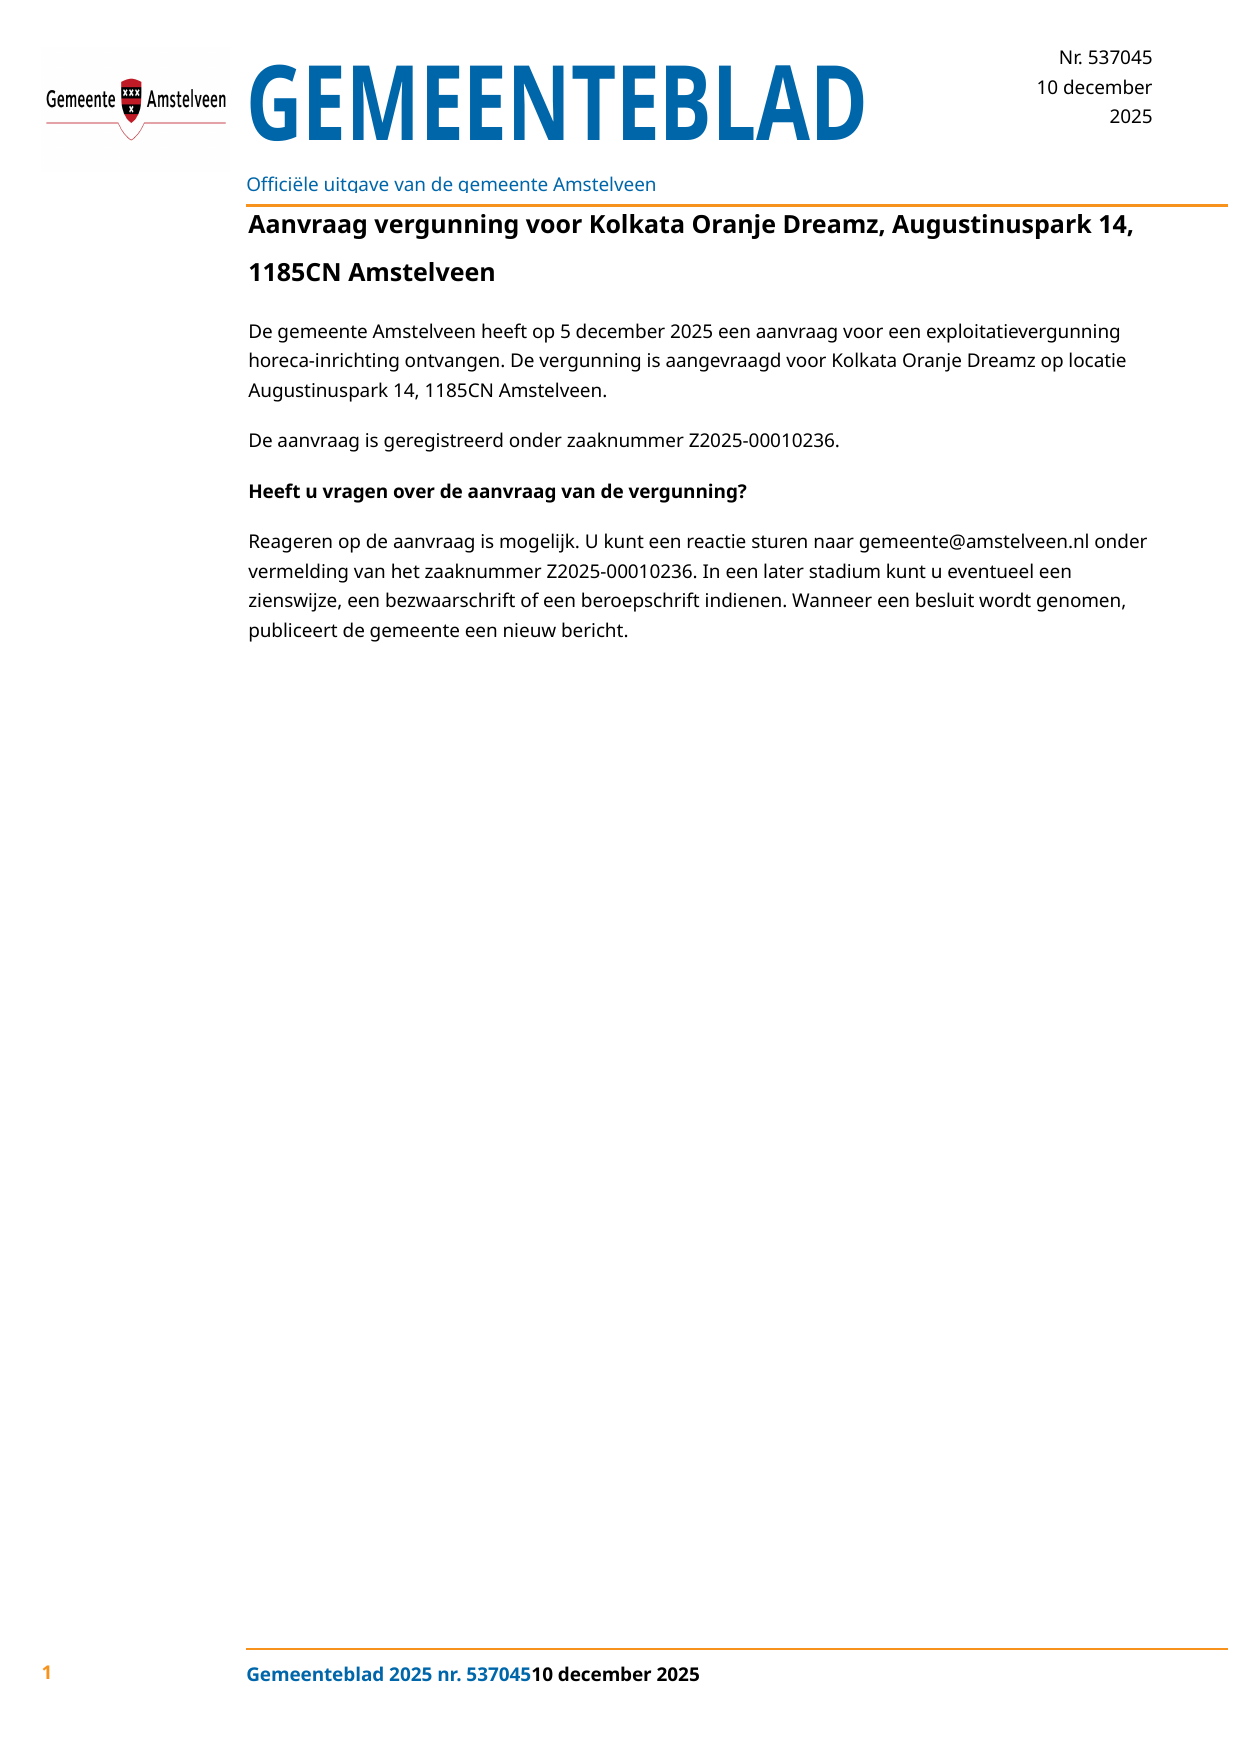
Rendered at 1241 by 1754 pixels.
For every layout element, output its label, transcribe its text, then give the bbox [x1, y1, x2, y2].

picture [41, 47, 231, 172]
text De aanvraag is geregistreerd onder zaaknummer Z2025-00010236. [248, 427, 1152, 453]
text Aanvraag vergunning voor Kolkata Oranje Dreamz, Augustinuspark 14, 1185CN Amstelveen [248, 207, 1152, 288]
text Heeft u vragen over de aanvraag van de vergunning? [248, 478, 1152, 504]
text De gemeente Amstelveen heeft op 5 december 2025 een aanvraag voor een exploitatievergunning horeca-inrichting ontvangen. De vergunning is aangevraagd voor Kolkata Oranje Dreamz op locatie Augustinuspark 14, 1185CN Amstelveen. [248, 318, 1152, 403]
text Reageren op de aanvraag is mogelijk. U kunt een reactie sturen naar gemeente@amstelveen.nl onder vermelding van het zaaknummer Z2025-00010236. In een later stadium kunt u eventueel een zienswijze, een bezwaarschrift of een beroepschrift indienen. Wanneer een besluit wordt genomen, publiceert de gemeente een nieuw bericht. [248, 528, 1152, 643]
